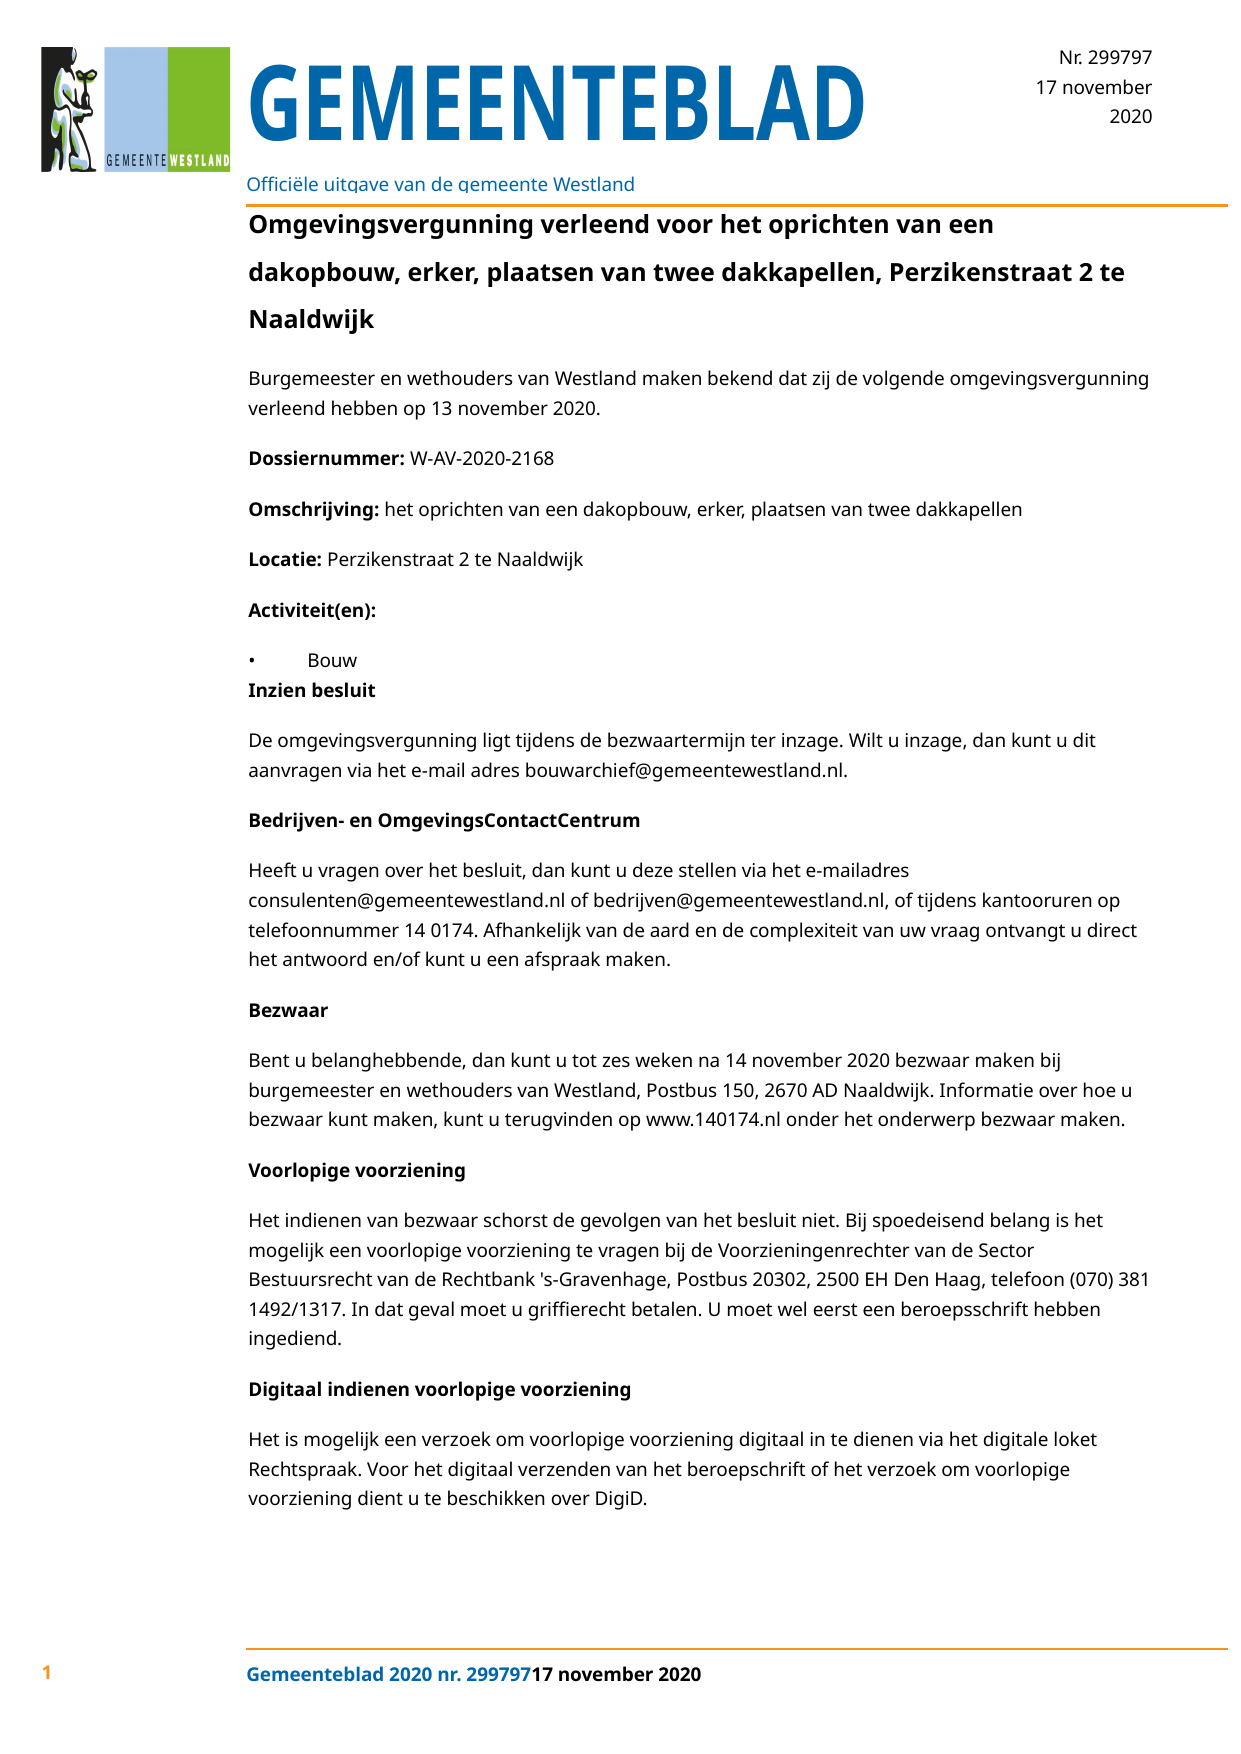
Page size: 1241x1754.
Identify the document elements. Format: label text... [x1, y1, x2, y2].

text Heeft u vragen over het besluit, dan kunt u deze stellen via het e-mailadres consulenten@gemeentewestland.nl of bedrijven@gemeentewestland.nl, of tijdens kantooruren op telefoonnummer 14 0174. Afhankelijk van de aard en de complexiteit van uw vraag ontvangt u direct het antwoord en/of kunt u een afspraak maken. [248, 858, 1152, 972]
picture [41, 47, 231, 172]
text De omgevingsvergunning ligt tijdens de bezwaartermijn ter inzage. Wilt u inzage, dan kunt u dit aanvragen via het e-mail adres bouwarchief@gemeentewestland.nl. [248, 727, 1152, 782]
text Burgemeester en wethouders van Westland maken bekend dat zij de volgende omgevingsvergunning verleend hebben op 13 november 2020. [248, 366, 1152, 421]
text Omgevingsvergunning verleend voor het oprichten van een dakopbouw, erker, plaatsen van twee dakkapellen, Perzikenstraat 2 te Naaldwijk [248, 207, 1152, 336]
text Digitaal indienen voorlopige voorziening [248, 1376, 1152, 1402]
text Bedrijven- en OmgevingsContactCentrum [248, 807, 1152, 833]
text Bent u belanghebbende, dan kunt u tot zes weken na 14 november 2020 bezwaar maken bij burgemeester en wethouders van Westland, Postbus 150, 2670 AD Naaldwijk. Informatie over hoe u bezwaar kunt maken, kunt u terugvinden op www.140174.nl onder het onderwerp bezwaar maken. [248, 1047, 1152, 1132]
text Locatie: Perzikenstraat 2 te Naaldwijk [248, 546, 1152, 572]
text Inzien besluit [248, 677, 1152, 702]
text Omschrijving: het oprichten van een dakopbouw, erker, plaatsen van twee dakkapellen [248, 496, 1152, 522]
text Bezwaar [248, 997, 1152, 1022]
text Dossiernummer: W-AV-2020-2168 [248, 446, 1152, 471]
text Voorlopige voorziening [248, 1157, 1152, 1182]
text Het is mogelijk een verzoek om voorlopige voorziening digitaal in te dienen via het digitale loket Rechtspraak. Voor het digitaal verzenden van het beroepschrift of het verzoek om voorlopige voorziening dient u te beschikken over DigiD. [248, 1426, 1152, 1511]
list Bouw [248, 647, 1152, 673]
text Het indienen van bezwaar schorst de gevolgen van het besluit niet. Bij spoedeisend belang is het mogelijk een voorlopige voorziening te vragen bij de Voorzieningenrechter van de Sector Bestuursrecht van de Rechtbank 's-Gravenhage, Postbus 20302, 2500 EH Den Haag, telefoon (070) 381 1492/1317. In dat geval moet u griffierecht betalen. U moet wel eerst een beroepsschrift hebben ingediend. [248, 1207, 1152, 1351]
text Activiteit(en): [248, 597, 1152, 622]
